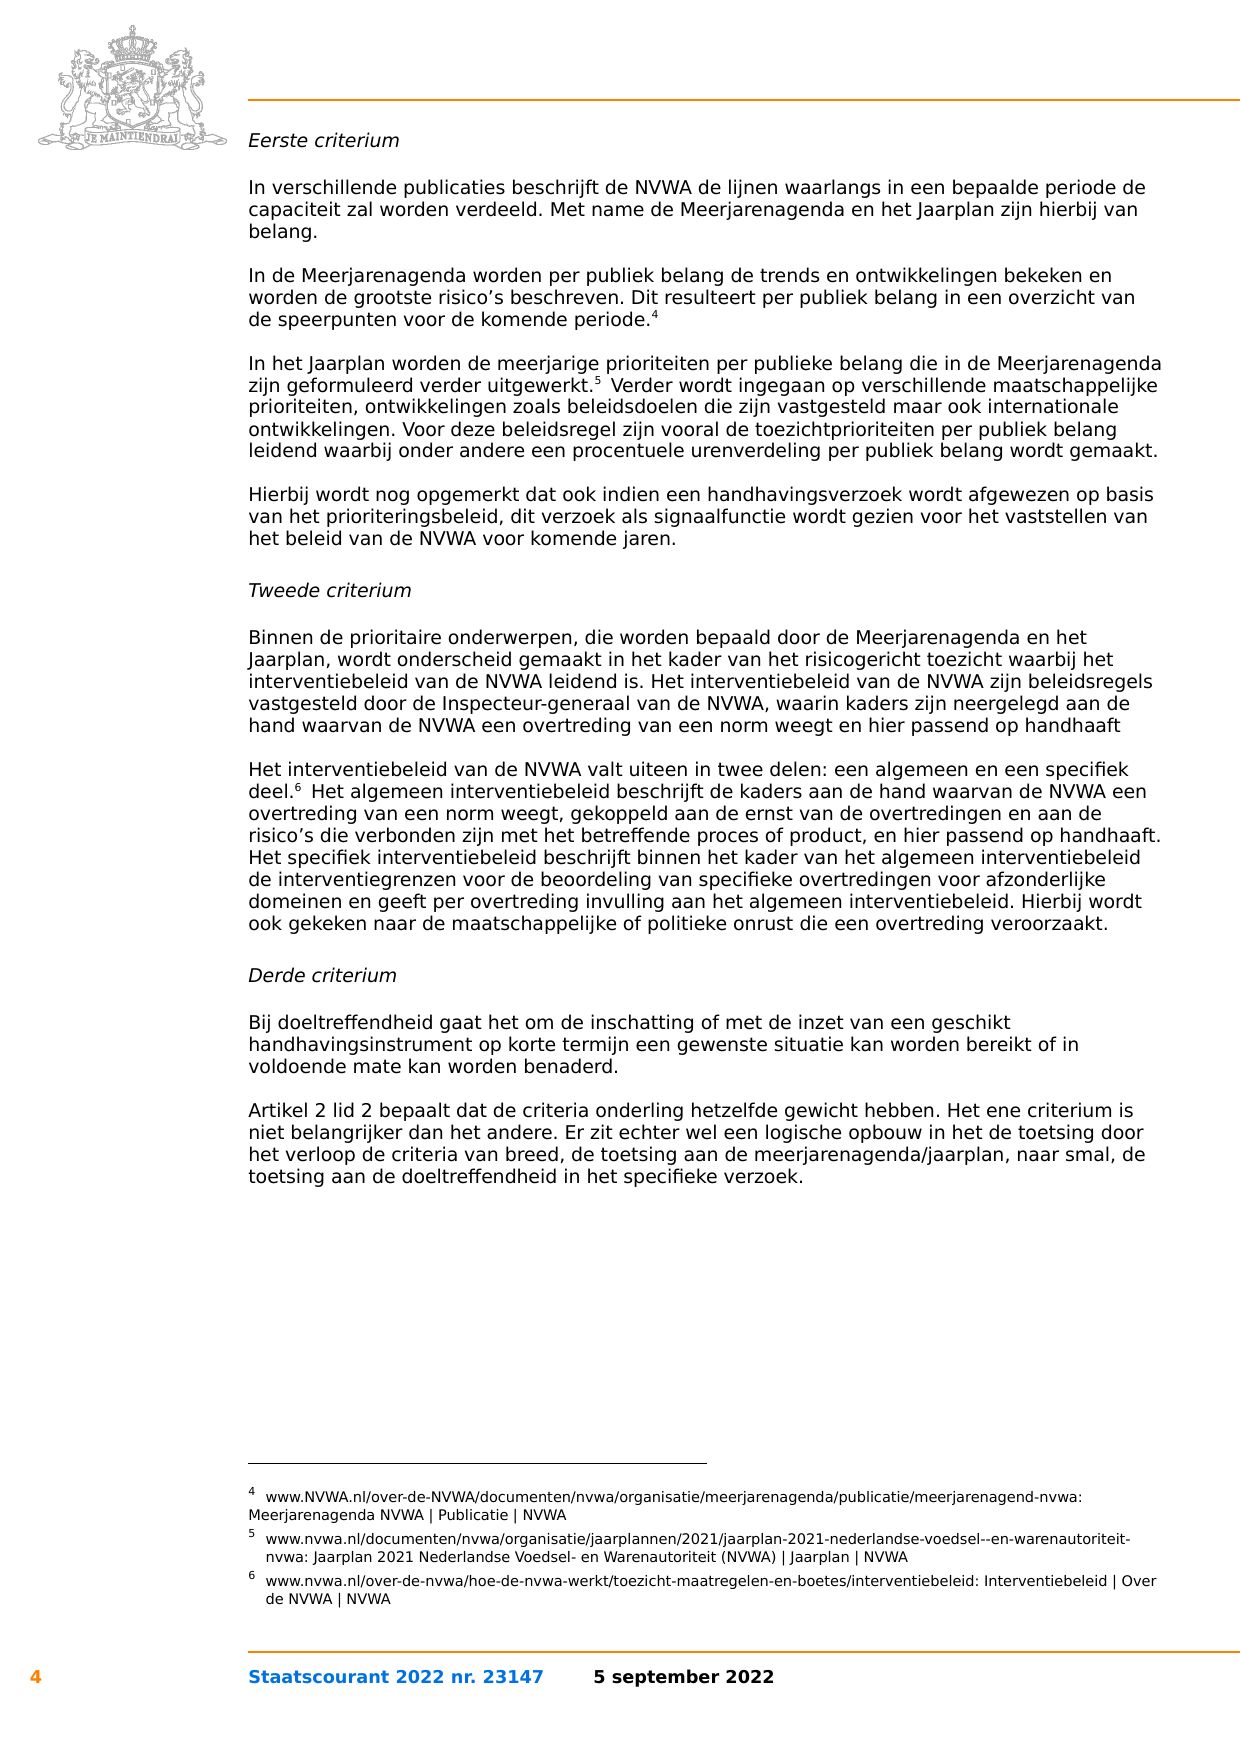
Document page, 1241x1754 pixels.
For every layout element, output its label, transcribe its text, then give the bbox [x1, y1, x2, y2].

text www.nvwa.nl/documenten/nvwa/organisatie/jaarplannen/2021/jaarplan-2021-nederlandse-voedsel--en-warenautoriteit-nvwa: Jaarplan 2021 Nederlandse Voedsel- en Warenautoriteit (NVWA) | Jaarplan | NVWA [248, 1527, 1163, 1566]
text Bij doeltreffendheid gaat het om de inschatting of met de inzet van een geschikt handhavingsinstrument op korte termijn een gewenste situatie kan worden bereikt of in voldoende mate kan worden benaderd. [248, 1012, 1163, 1078]
text Hierbij wordt nog opgemerkt dat ook indien een handhavingsverzoek wordt afgewezen op basis van het prioriteringsbeleid, dit verzoek als signaalfunctie wordt gezien voor het vaststellen van het beleid van de NVWA voor komende jaren. [248, 484, 1163, 550]
subtitle Derde criterium [248, 965, 1163, 987]
picture [38, 25, 227, 150]
text www.NVWA.nl/over-de-NVWA/documenten/nvwa/organisatie/meerjarenagenda/publicatie/meerjarenagend-nvwa: [248, 1485, 1163, 1507]
text In het Jaarplan worden de meerjarige prioriteiten per publieke belang die in de Meerjarenagenda zijn geformuleerd verder uitgewerkt. Verder wordt ingegaan op verschillende maatschappelijke prioriteiten, ontwikkelingen zoals beleidsdoelen die zijn vastgesteld maar ook internationale ontwikkelingen. Voor deze beleidsregel zijn vooral de toezichtprioriteiten per publiek belang leidend waarbij onder andere een procentuele urenverdeling per publiek belang wordt gemaakt. [248, 352, 1163, 462]
subtitle Tweede criterium [248, 580, 1163, 602]
text Het interventiebeleid van de NVWA valt uiteen in twee delen: een algemeen en een specifiek deel. Het algemeen interventiebeleid beschrijft de kaders aan de hand waarvan de NVWA een overtreding van een norm weegt, gekoppeld aan de ernst van de overtredingen en aan de risico’s die verbonden zijn met het betreffende proces of product, en hier passend op handhaaft. Het specifiek interventiebeleid beschrijft binnen het kader van het algemeen interventiebeleid de interventiegrenzen voor de beoordeling van specifieke overtredingen voor afzonderlijke domeinen en geeft per overtreding invulling aan het algemeen interventiebeleid. Hierbij wordt ook gekeken naar de maatschappelijke of politieke onrust die een overtreding veroorzaakt. [248, 759, 1163, 935]
text www.nvwa.nl/over-de-nvwa/hoe-de-nvwa-werkt/toezicht-maatregelen-en-boetes/interventiebeleid: Interventiebeleid | Over de NVWA | NVWA [248, 1569, 1163, 1608]
text In verschillende publicaties beschrijft de NVWA de lijnen waarlangs in een bepaalde periode de capaciteit zal worden verdeeld. Met name de Meerjarenagenda en het Jaarplan zijn hierbij van belang. [248, 177, 1163, 243]
text Artikel 2 lid 2 bepaalt dat de criteria onderling hetzelfde gewicht hebben. Het ene criterium is niet belangrijker dan het andere. Er zit echter wel een logische opbouw in het de toetsing door het verloop de criteria van breed, de toetsing aan de meerjarenagenda/jaarplan, naar smal, de toetsing aan de doeltreffendheid in het specifieke verzoek. [248, 1099, 1163, 1187]
text Binnen de prioritaire onderwerpen, die worden bepaald door de Meerjarenagenda en het Jaarplan, wordt onderscheid gemaakt in het kader van het risicogericht toezicht waarbij het interventiebeleid van de NVWA leidend is. Het interventiebeleid van de NVWA zijn beleidsregels vastgesteld door de Inspecteur-generaal van de NVWA, waarin kaders zijn neergelegd aan de hand waarvan de NVWA een overtreding van een norm weegt en hier passend op handhaaft [248, 627, 1163, 737]
text In de Meerjarenagenda worden per publiek belang de trends en ontwikkelingen bekeken en worden de grootste risico’s beschreven. Dit resulteert per publiek belang in een overzicht van de speerpunten voor de komende periode. [248, 265, 1163, 331]
text Meerjarenagenda NVWA | Publicatie | NVWA [248, 1507, 1163, 1524]
subtitle Eerste criterium [248, 130, 1163, 152]
